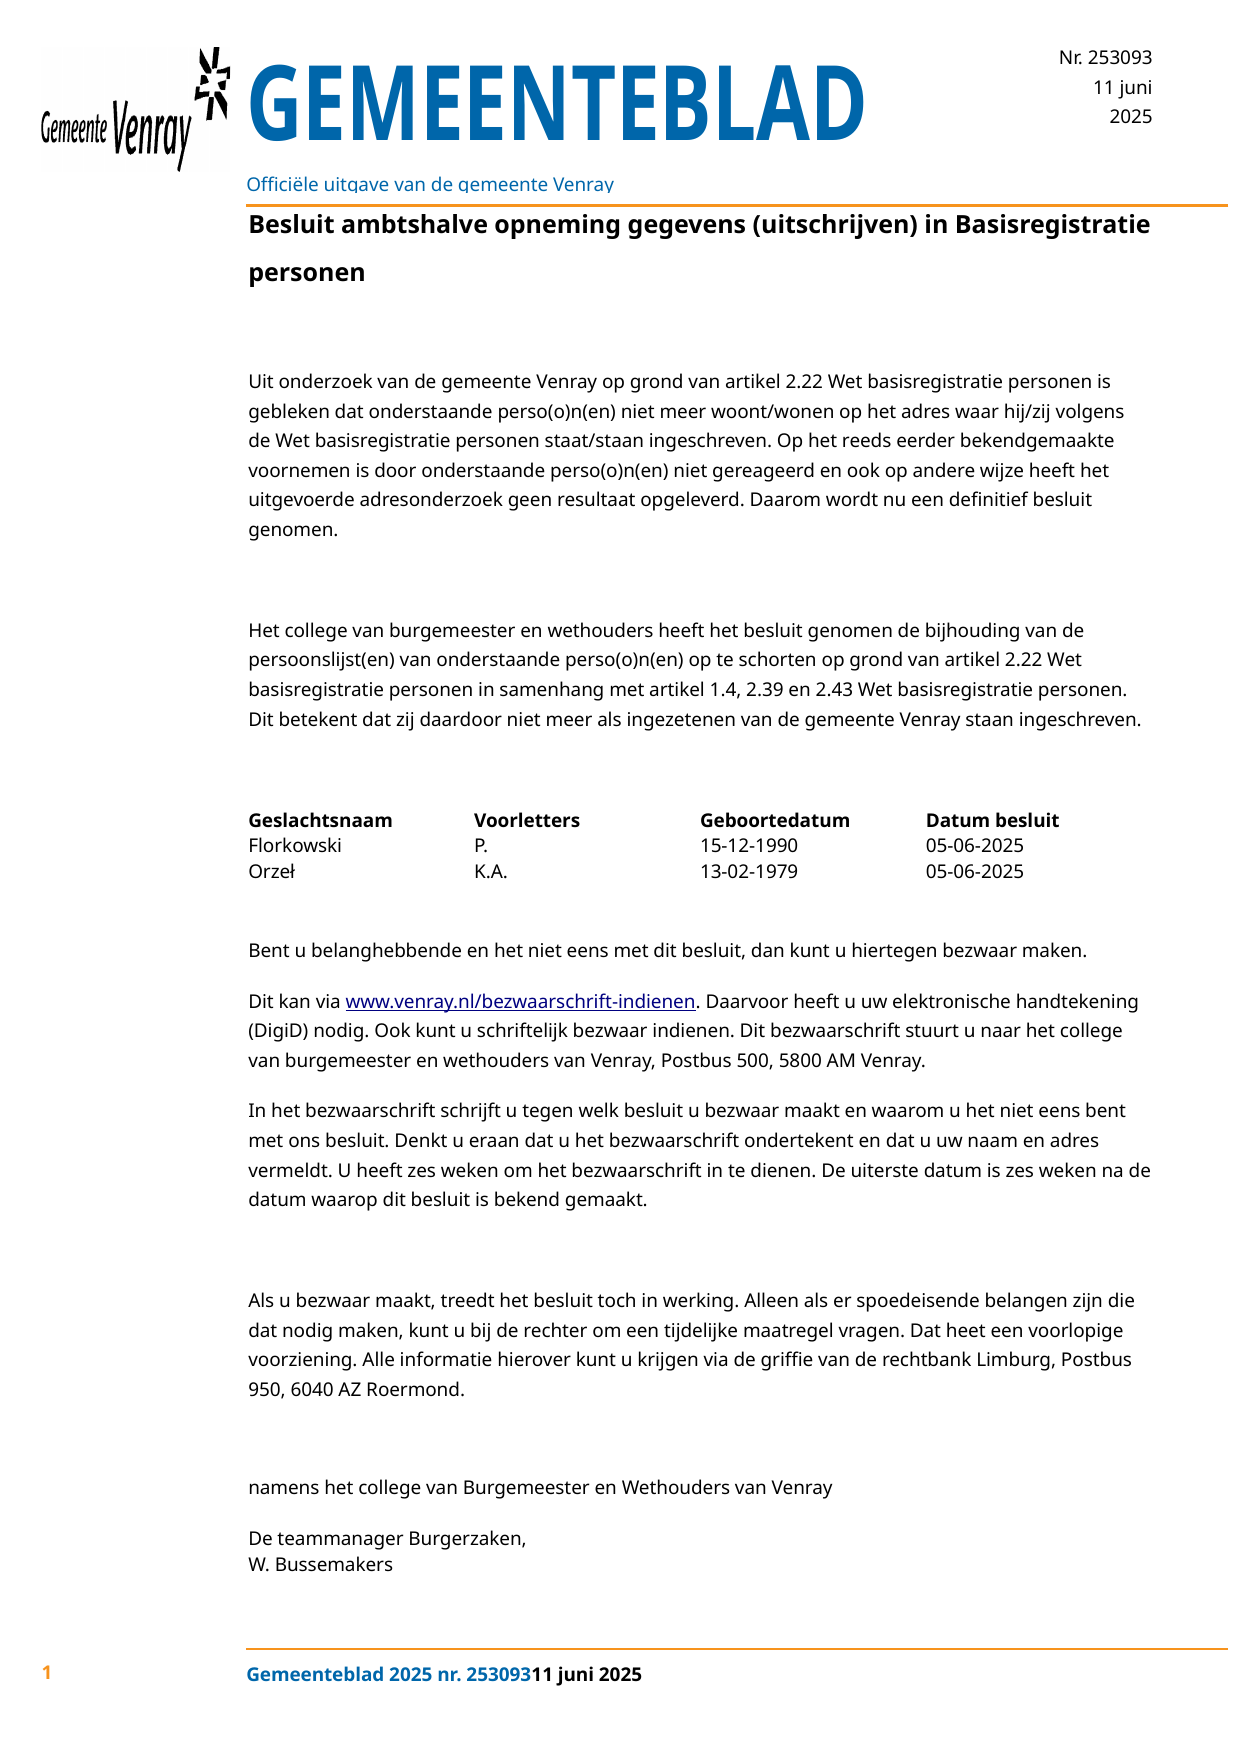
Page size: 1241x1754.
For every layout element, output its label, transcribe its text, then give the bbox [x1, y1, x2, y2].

picture [41, 47, 231, 172]
table_cell 15-12-1990 [700, 833, 926, 858]
text Als u bezwaar maakt, treedt het besluit toch in werking. Alleen als er spoedeisende belangen zijn die dat nodig maken, kunt u bij de rechter om een tijdelijke maatregel vragen. Dat heet een voorlopige voorziening. Alle informatie hierover kunt u krijgen via de griffie van de rechtbank Limburg, Postbus 950, 6040 AZ Roermond. [248, 1287, 1152, 1402]
text W. Bussemakers [248, 1551, 1152, 1577]
text namens het college van Burgemeester en Wethouders van Venray [248, 1474, 1152, 1500]
text De teammanager Burgerzaken, [248, 1526, 1152, 1551]
table_cell Florkowski [248, 833, 474, 858]
table_cell Orzeł [248, 858, 474, 884]
table_header Geboortedatum [700, 807, 926, 832]
table_header Datum besluit [926, 807, 1152, 832]
text Dit kan via www.venray.nl/bezwaarschrift-indienen. Daarvoor heeft u uw elektronische handtekening (DigiD) nodig. Ook kunt u schriftelijk bezwaar indienen. Dit bezwaarschrift stuurt u naar het college van burgemeester en wethouders van Venray, Postbus 500, 5800 AM Venray. [248, 988, 1152, 1073]
table_header Geslachtsnaam [248, 807, 474, 832]
text In het bezwaarschrift schrijft u tegen welk besluit u bezwaar maakt en waarom u het niet eens bent met ons besluit. Denkt u eraan dat u het bezwaarschrift ondertekent en dat u uw naam en adres vermeldt. U heeft zes weken om het bezwaarschrift in te dienen. De uiterste datum is zes weken na de datum waarop dit besluit is bekend gemaakt. [248, 1098, 1152, 1212]
text Bent u belanghebbende en het niet eens met dit besluit, dan kunt u hiertegen bezwaar maken. [248, 938, 1152, 963]
table_cell 05-06-2025 [926, 833, 1152, 858]
table_cell P. [474, 833, 700, 858]
table_cell 05-06-2025 [926, 858, 1152, 884]
text Uit onderzoek van de gemeente Venray op grond van artikel 2.22 Wet basisregistratie personen is gebleken dat onderstaande perso(o)n(en) niet meer woont/wonen op het adres waar hij/zij volgens de Wet basisregistratie personen staat/staan ingeschreven. Op het reeds eerder bekendgemaakte voornemen is door onderstaande perso(o)n(en) niet gereageerd en ook op andere wijze heeft het uitgevoerde adresonderzoek geen resultaat opgeleverd. Daarom wordt nu een definitief besluit genomen. [248, 368, 1152, 542]
table_header Voorletters [474, 807, 700, 832]
table_cell 13-02-1979 [700, 858, 926, 884]
text Het college van burgemeester en wethouders heeft het besluit genomen de bijhouding van de persoonslijst(en) van onderstaande perso(o)n(en) op te schorten op grond van artikel 2.22 Wet basisregistratie personen in samenhang met artikel 1.4, 2.39 en 2.43 Wet basisregistratie personen. Dit betekent dat zij daardoor niet meer als ingezetenen van de gemeente Venray staan ingeschreven. [248, 617, 1152, 732]
table_cell K.A. [474, 858, 700, 884]
text Besluit ambtshalve opneming gegevens (uitschrijven) in Basisregistratie personen [248, 207, 1152, 288]
